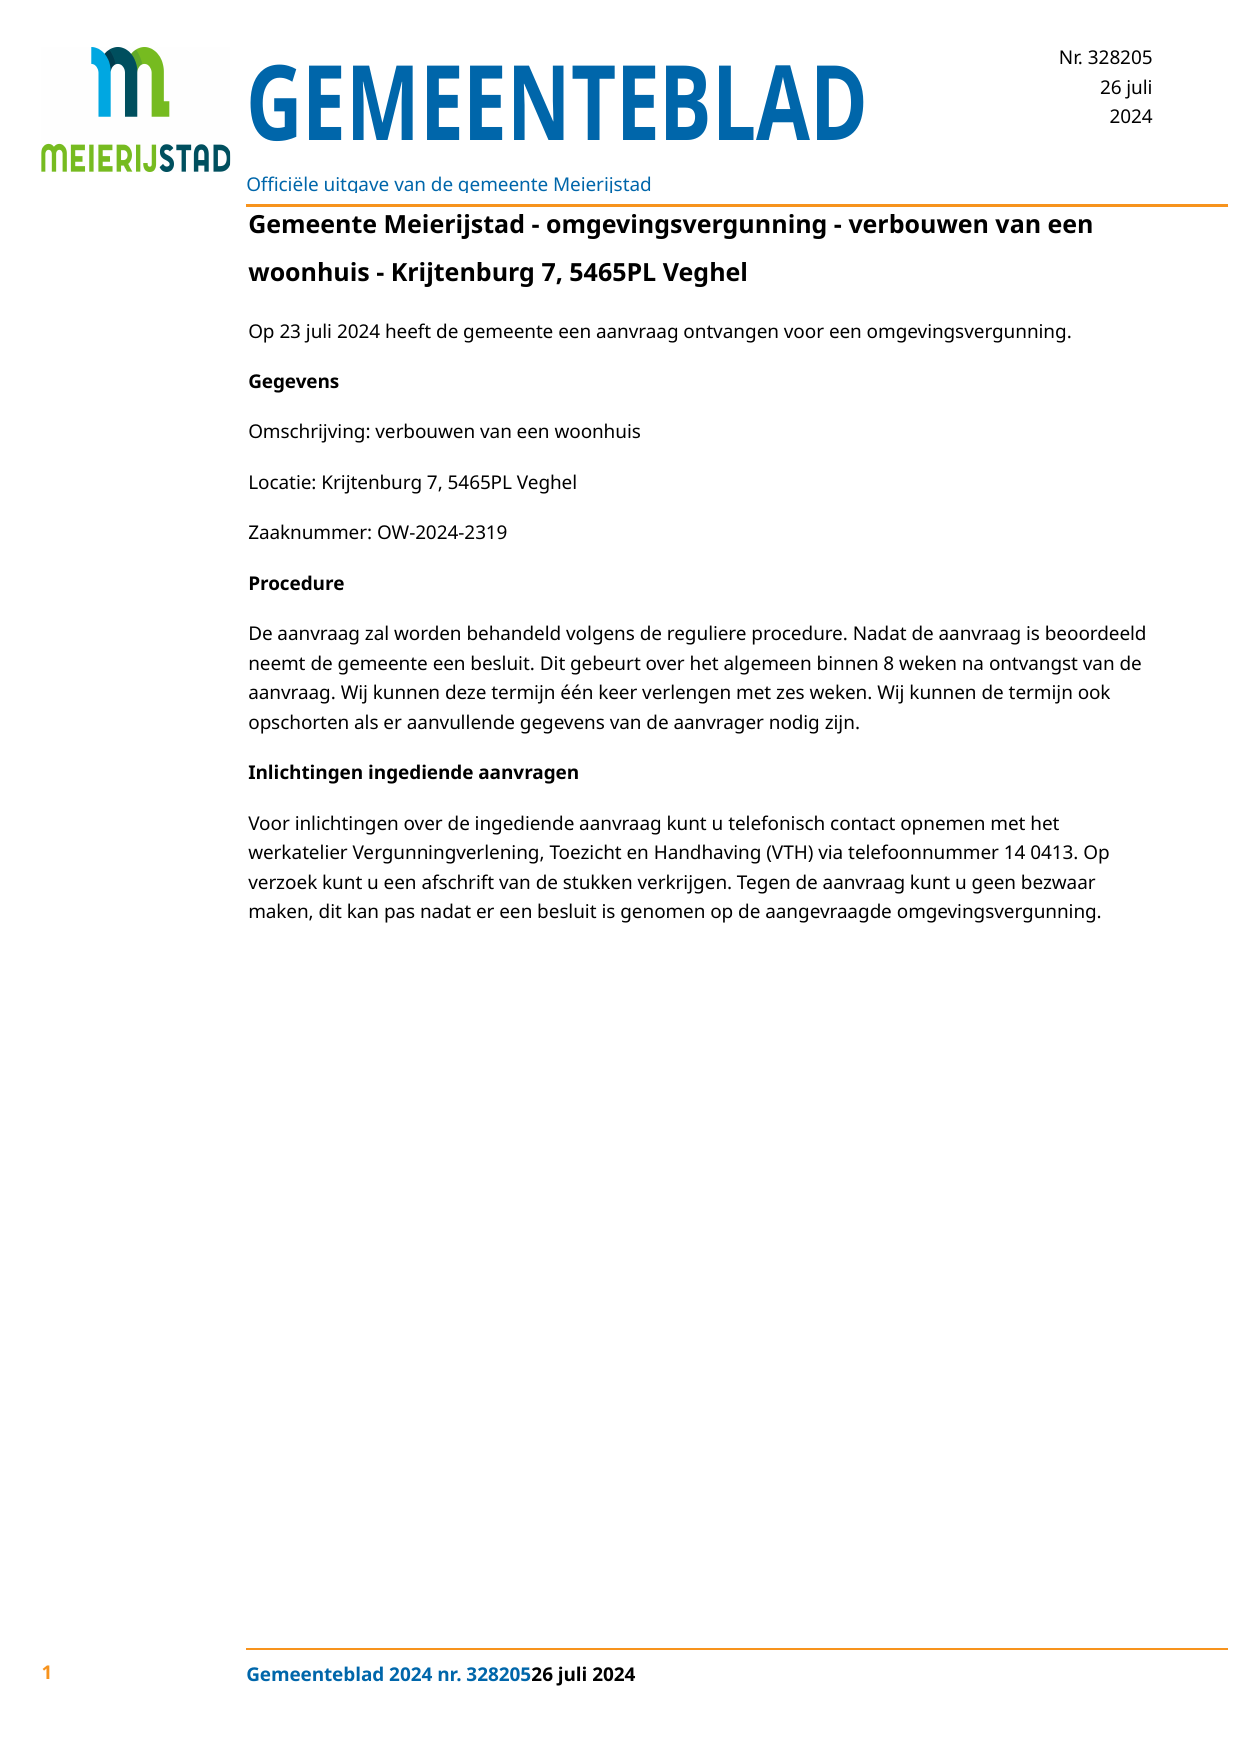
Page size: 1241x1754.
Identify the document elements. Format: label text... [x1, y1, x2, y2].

text Omschrijving: verbouwen van een woonhuis [248, 419, 1152, 444]
text Voor inlichtingen over de ingediende aanvraag kunt u telefonisch contact opnemen met het werkatelier Vergunningverlening, Toezicht en Handhaving (VTH) via telefoonnummer 14 0413. Op verzoek kunt u een afschrift van de stukken verkrijgen. Tegen de aanvraag kunt u geen bezwaar maken, dit kan pas nadat er een besluit is genomen op de aangevraagde omgevingsvergunning. [248, 810, 1152, 924]
text Gegevens [248, 368, 1152, 394]
text De aanvraag zal worden behandeld volgens de reguliere procedure. Nadat de aanvraag is beoordeeld neemt de gemeente een besluit. Dit gebeurt over het algemeen binnen 8 weken na ontvangst van de aanvraag. Wij kunnen deze termijn één keer verlengen met zes weken. Wij kunnen de termijn ook opschorten als er aanvullende gegevens van de aanvrager nodig zijn. [248, 620, 1152, 735]
text Zaaknummer: OW-2024-2319 [248, 519, 1152, 545]
text Gemeente Meierijstad - omgevingsvergunning - verbouwen van een woonhuis - Krijtenburg 7, 5465PL Veghel [248, 207, 1152, 288]
picture [41, 47, 231, 172]
text Inlichtingen ingediende aanvragen [248, 759, 1152, 785]
text Locatie: Krijtenburg 7, 5465PL Veghel [248, 469, 1152, 495]
text Procedure [248, 570, 1152, 596]
text Op 23 juli 2024 heeft de gemeente een aanvraag ontvangen voor een omgevingsvergunning. [248, 318, 1152, 344]
